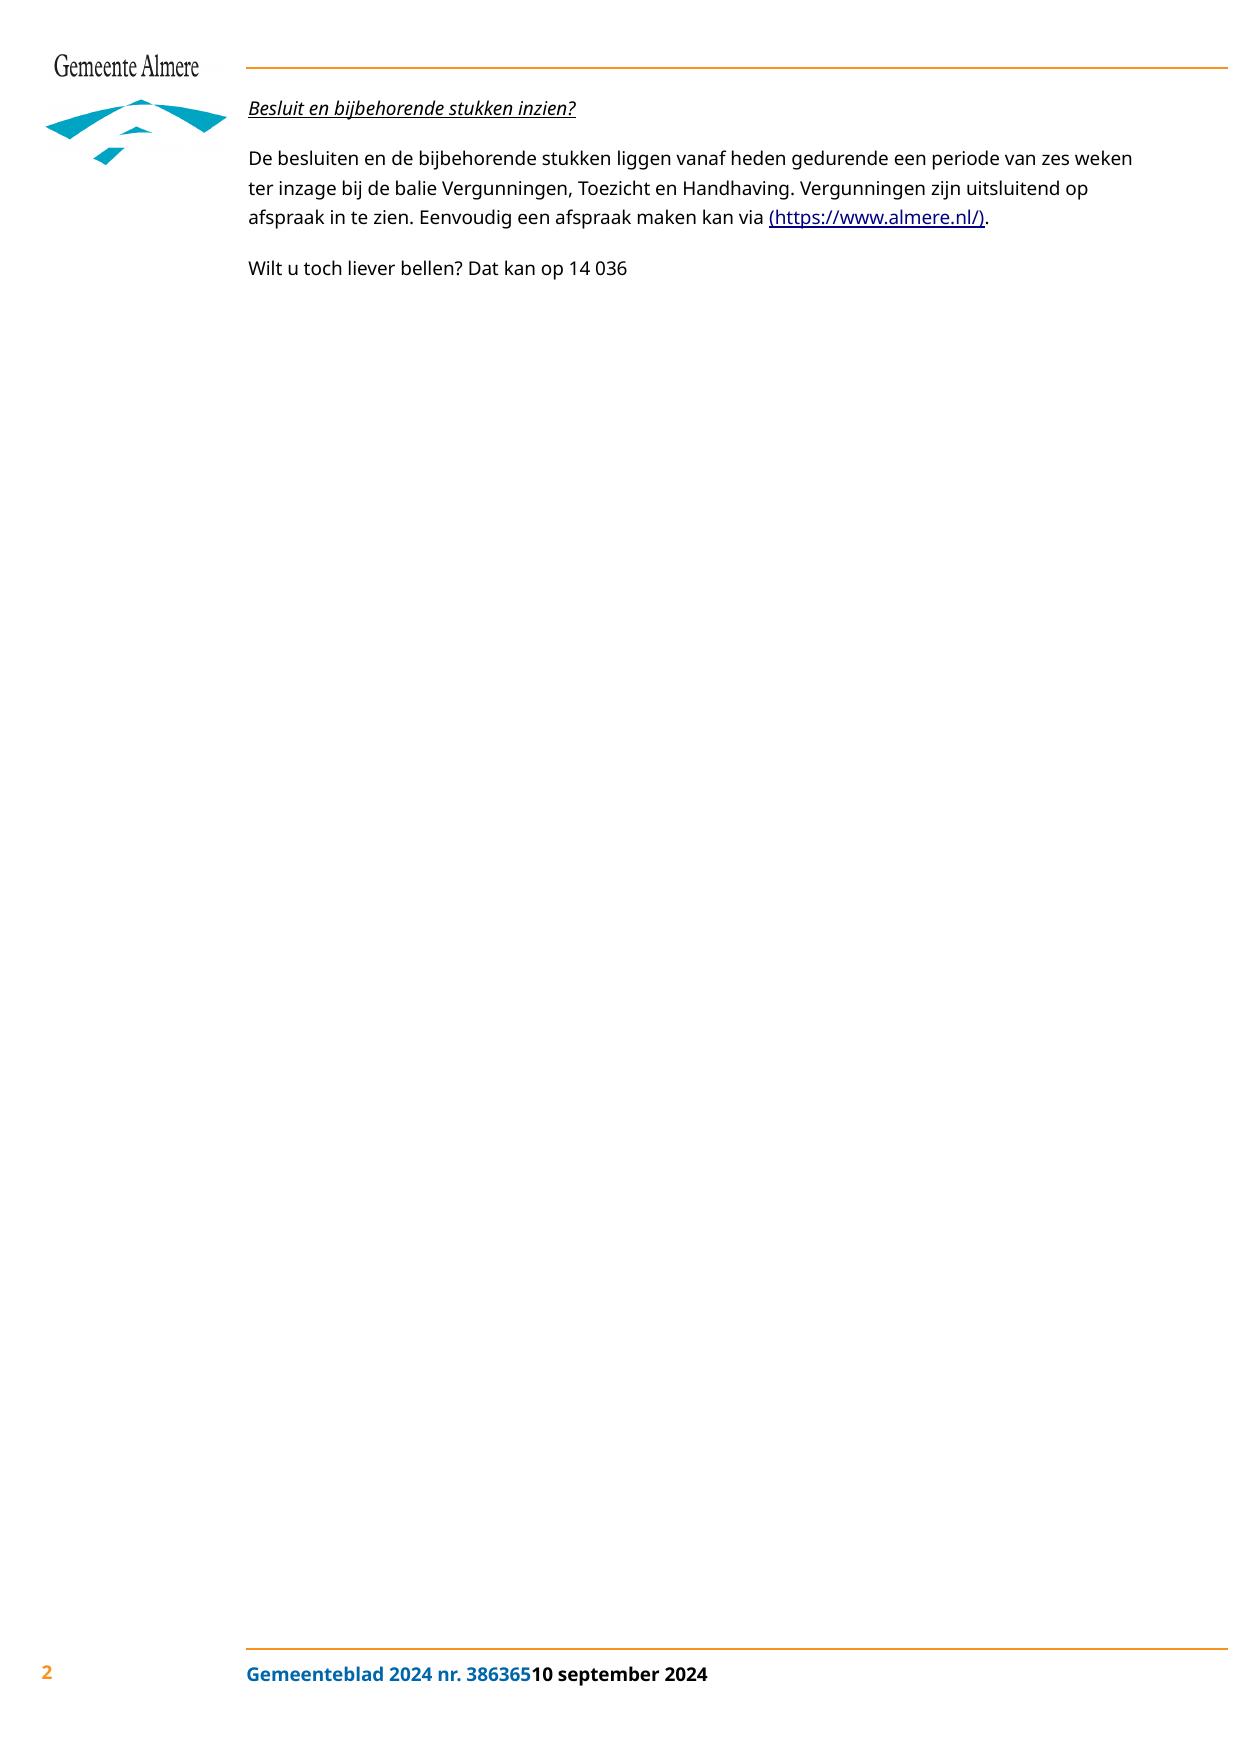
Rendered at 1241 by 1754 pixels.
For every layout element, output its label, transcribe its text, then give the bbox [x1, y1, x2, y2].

text De besluiten en de bijbehorende stukken liggen vanaf heden gedurende een periode van zes weken ter inzage bij de balie Vergunningen, Toezicht en Handhaving. Vergunningen zijn uitsluitend op afspraak in te zien. Eenvoudig een afspraak maken kan via (https://www.almere.nl/). [248, 145, 1152, 230]
text Wilt u toch liever bellen? Dat kan op 14 036 [248, 255, 1152, 281]
picture [41, 47, 231, 172]
text Besluit en bijbehorende stukken inzien? [248, 95, 1152, 121]
